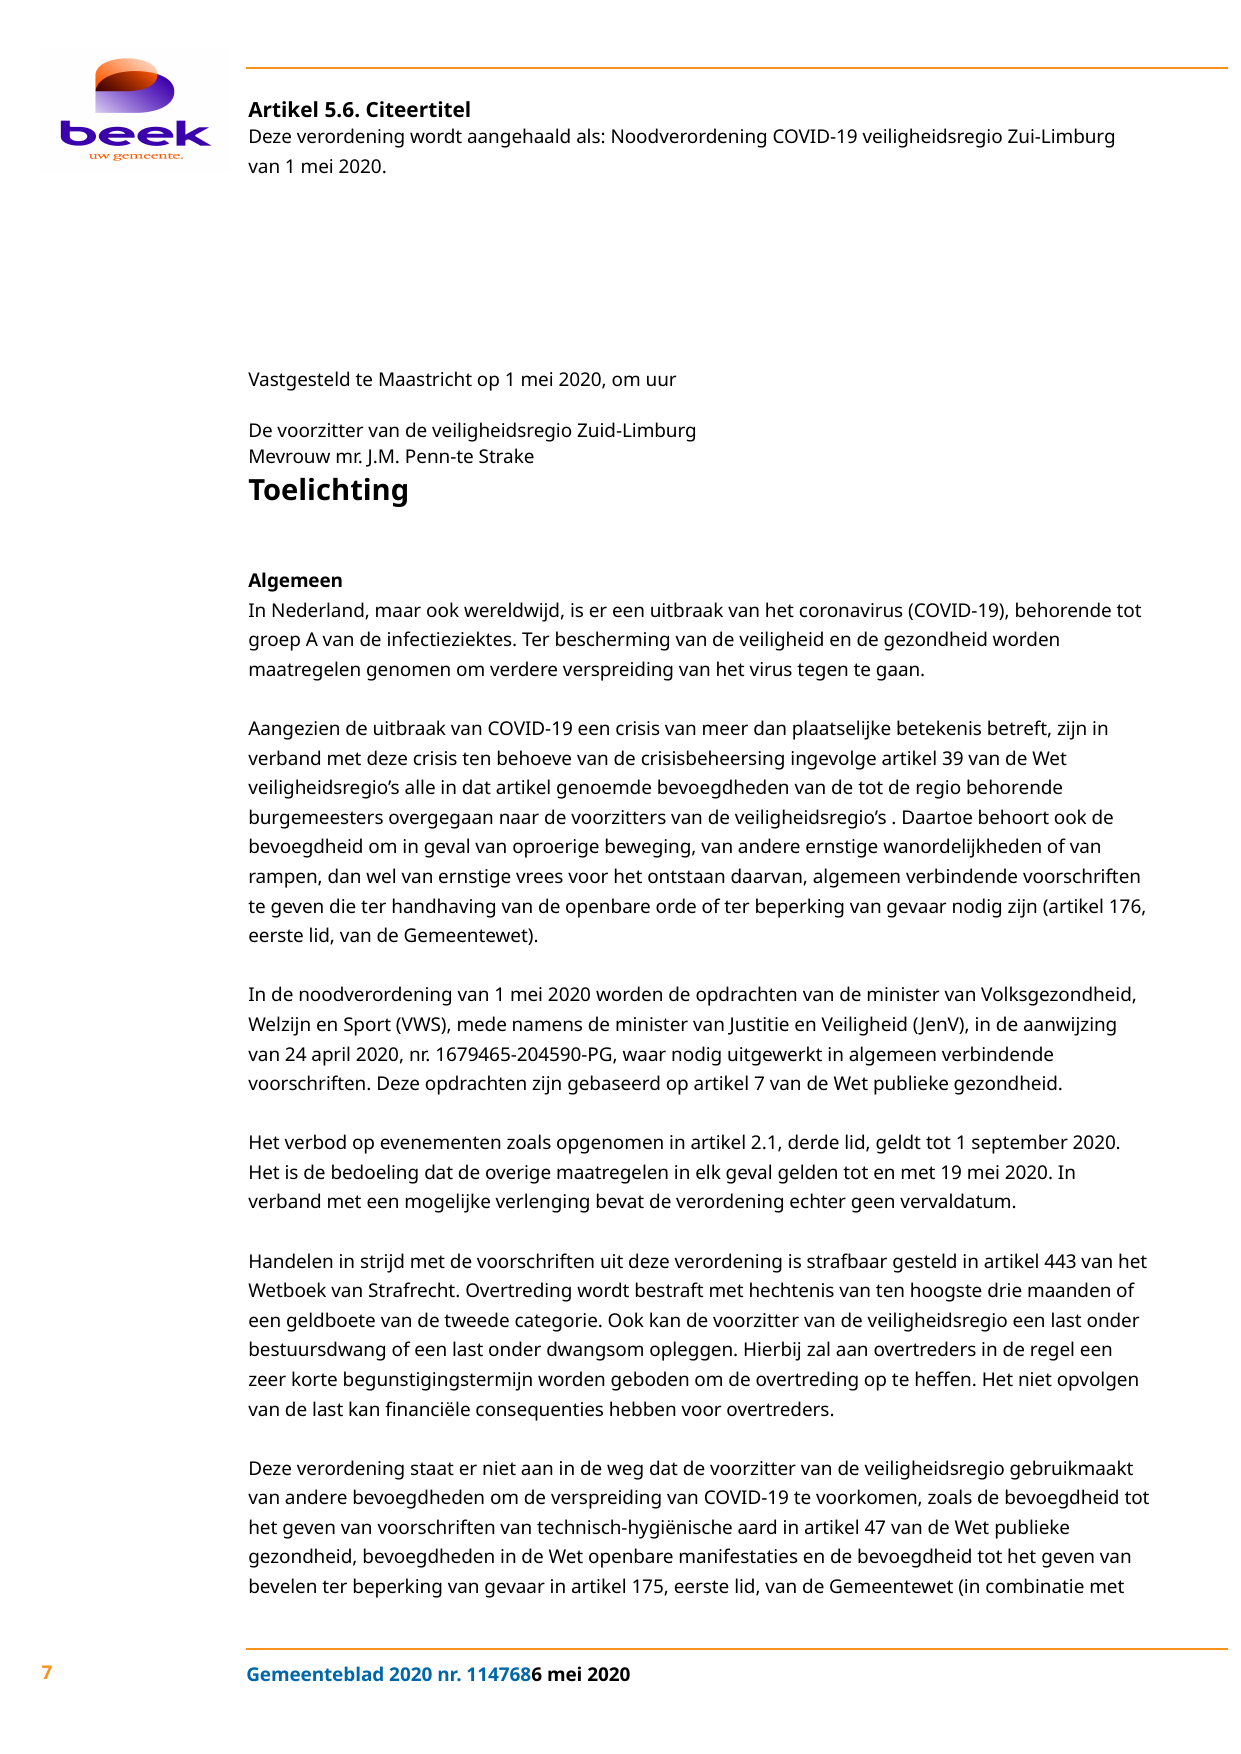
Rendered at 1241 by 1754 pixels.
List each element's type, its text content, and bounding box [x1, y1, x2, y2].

text Mevrouw mr. J.M. Penn-te Strake [248, 443, 1152, 469]
text Algemeen [248, 567, 1152, 593]
text De voorzitter van de veiligheidsregio Zuid-Limburg [248, 417, 1152, 443]
text Artikel 5.6. Citeertitel [248, 95, 1152, 123]
picture [41, 47, 231, 172]
text Deze verordening staat er niet aan in de weg dat de voorzitter van de veiligheidsregio gebruikmaakt van andere bevoegdheden om de verspreiding van COVID-19 te voorkomen, zoals de bevoegdheid tot het geven van voorschriften van technisch-hygiënische aard in artikel 47 van de Wet publieke gezondheid, bevoegdheden in de Wet openbare manifestaties en de bevoegdheid tot het geven van bevelen ter beperking van gevaar in artikel 175, eerste lid, van de Gemeentewet (in combinatie met [248, 1455, 1152, 1599]
text Toelichting [248, 469, 1152, 509]
text Het verbod op evenementen zoals opgenomen in artikel 2.1, derde lid, geldt tot 1 september 2020. Het is de bedoeling dat de overige maatregelen in elk geval gelden tot en met 19 mei 2020. In verband met een mogelijke verlenging bevat de verordening echter geen vervaldatum. [248, 1129, 1152, 1214]
text In de noodverordening van 1 mei 2020 worden de opdrachten van de minister van Volksgezondheid, Welzijn en Sport (VWS), mede namens de minister van Justitie en Veiligheid (JenV), in de aanwijzing van 24 april 2020, nr. 1679465-204590-PG, waar nodig uitgewerkt in algemeen verbindende voorschriften. Deze opdrachten zijn gebaseerd op artikel 7 van de Wet publieke gezondheid. [248, 982, 1152, 1096]
text Vastgesteld te Maastricht op 1 mei 2020, om uur [248, 366, 1152, 392]
text Deze verordening wordt aangehaald als: Noodverordening COVID-19 veiligheidsregio Zui-Limburg van 1 mei 2020. [248, 123, 1152, 178]
text Aangezien de uitbraak van COVID-19 een crisis van meer dan plaatselijke betekenis betreft, zijn in verband met deze crisis ten behoeve van de crisisbeheersing ingevolge artikel 39 van de Wet veiligheidsregio’s alle in dat artikel genoemde bevoegdheden van de tot de regio behorende burgemeesters overgegaan naar de voorzitters van de veiligheidsregio’s . Daartoe behoort ook de bevoegdheid om in geval van oproerige beweging, van andere ernstige wanordelijkheden of van rampen, dan wel van ernstige vrees voor het ontstaan daarvan, algemeen verbindende voorschriften te geven die ter handhaving van de openbare orde of ter beperking van gevaar nodig zijn (artikel 176, eerste lid, van de Gemeentewet). [248, 715, 1152, 948]
text In Nederland, maar ook wereldwijd, is er een uitbraak van het coronavirus (COVID-19), behorende tot groep A van de infectieziektes. Ter bescherming van de veiligheid en de gezondheid worden maatregelen genomen om verdere verspreiding van het virus tegen te gaan. [248, 597, 1152, 682]
text Handelen in strijd met de voorschriften uit deze verordening is strafbaar gesteld in artikel 443 van het Wetboek van Strafrecht. Overtreding wordt bestraft met hechtenis van ten hoogste drie maanden of een geldboete van de tweede categorie. Ook kan de voorzitter van de veiligheidsregio een last onder bestuursdwang of een last onder dwangsom opleggen. Hierbij zal aan overtreders in de regel een zeer korte begunstigingstermijn worden geboden om de overtreding op te heffen. Het niet opvolgen van de last kan financiële consequenties hebben voor overtreders. [248, 1248, 1152, 1421]
